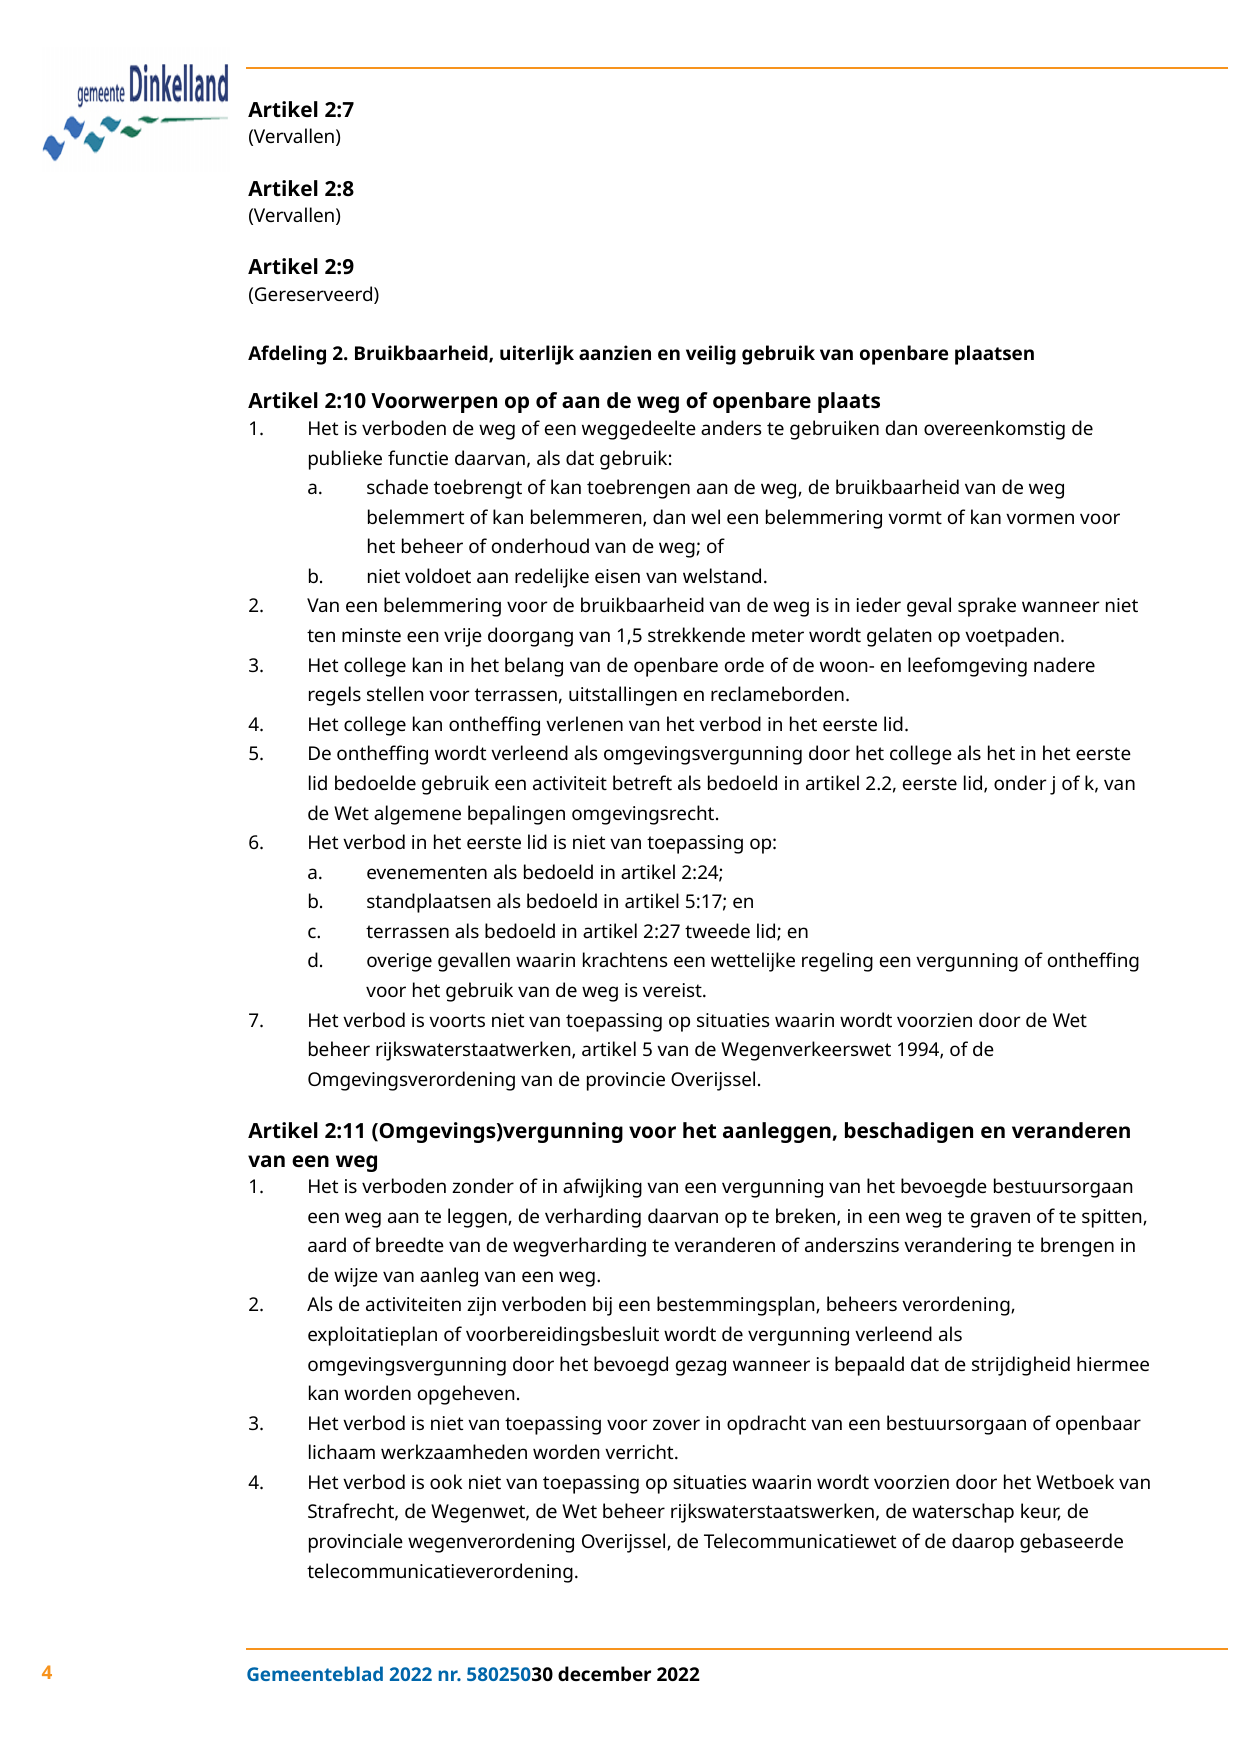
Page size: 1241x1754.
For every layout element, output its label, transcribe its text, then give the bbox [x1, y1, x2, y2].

text Artikel 2:7 [248, 95, 1152, 123]
text Artikel 2:9 [248, 252, 1152, 281]
text (Gereserveerd) [248, 281, 1152, 307]
list Het verbod in het eerste lid is niet van toepassing op: [248, 829, 1152, 855]
list De ontheffing wordt verleend als omgevingsvergunning door het college als het in het eerste lid bedoelde gebruik een activiteit betreft als bedoeld in artikel 2.2, eerste lid, onder j of k, van de Wet algemene bepalingen omgevingsrecht. [248, 741, 1152, 825]
list terrassen als bedoeld in artikel 2:27 tweede lid; en [307, 918, 1152, 944]
list Het college kan in het belang van de openbare orde of de woon- en leefomgeving nadere regels stellen voor terrassen, uitstallingen en reclameborden. [248, 652, 1152, 707]
list overige gevallen waarin krachtens een wettelijke regeling een vergunning of ontheffing voor het gebruik van de weg is vereist. [307, 948, 1152, 1003]
list Het is verboden de weg of een weggedeelte anders te gebruiken dan overeenkomstig de publieke functie daarvan, als dat gebruik: [248, 415, 1152, 470]
list standplaatsen als bedoeld in artikel 5:17; en [307, 888, 1152, 914]
list Het college kan ontheffing verlenen van het verbod in het eerste lid. [248, 711, 1152, 737]
text (Vervallen) [248, 202, 1152, 228]
list schade toebrengt of kan toebrengen aan de weg, de bruikbaarheid van de weg belemmert of kan belemmeren, dan wel een belemmering vormt of kan vormen voor het beheer of onderhoud van de weg; of [307, 474, 1152, 559]
text Artikel 2:10 Voorwerpen op of aan de weg of openbare plaats [248, 387, 1152, 415]
list evenementen als bedoeld in artikel 2:24; [307, 859, 1152, 884]
list niet voldoet aan redelijke eisen van welstand. [307, 563, 1152, 589]
list Als de activiteiten zijn verboden bij een bestemmingsplan, beheers verordening, exploitatieplan of voorbereidingsbesluit wordt de vergunning verleend als omgevingsvergunning door het bevoegd gezag wanneer is bepaald dat de strijdigheid hiermee kan worden opgeheven. [248, 1292, 1152, 1406]
list Het verbod is ook niet van toepassing op situaties waarin wordt voorzien door het Wetboek van Strafrecht, de Wegenwet, de Wet beheer rijkswaterstaatswerken, de waterschap keur, de provinciale wegenverordening Overijssel, de Telecommunicatiewet of de daarop gebaseerde telecommunicatieverordening. [248, 1469, 1152, 1583]
text Afdeling 2. Bruikbaarheid, uiterlijk aanzien en veilig gebruik van openbare plaatsen [248, 340, 1152, 366]
list Het verbod is niet van toepassing voor zover in opdracht van een bestuursorgaan of openbaar lichaam werkzaamheden worden verricht. [248, 1410, 1152, 1465]
list Van een belemmering voor de bruikbaarheid van de weg is in ieder geval sprake wanneer niet ten minste een vrije doorgang van 1,5 strekkende meter wordt gelaten op voetpaden. [248, 593, 1152, 648]
text Artikel 2:11 (Omgevings)vergunning voor het aanleggen, beschadigen en veranderen van een weg [248, 1116, 1152, 1173]
list Het verbod is voorts niet van toepassing op situaties waarin wordt voorzien door de Wet beheer rijkswaterstaatwerken, artikel 5 van de Wegenverkeerswet 1994, of de Omgevingsverordening van de provincie Overijssel. [248, 1007, 1152, 1092]
list Het is verboden zonder of in afwijking van een vergunning van het bevoegde bestuursorgaan een weg aan te leggen, de verharding daarvan op te breken, in een weg te graven of te spitten, aard of breedte van de wegverharding te veranderen of anderszins verandering te brengen in de wijze van aanleg van een weg. [248, 1173, 1152, 1288]
picture [41, 47, 231, 172]
text Artikel 2:8 [248, 174, 1152, 202]
text (Vervallen) [248, 123, 1152, 149]
